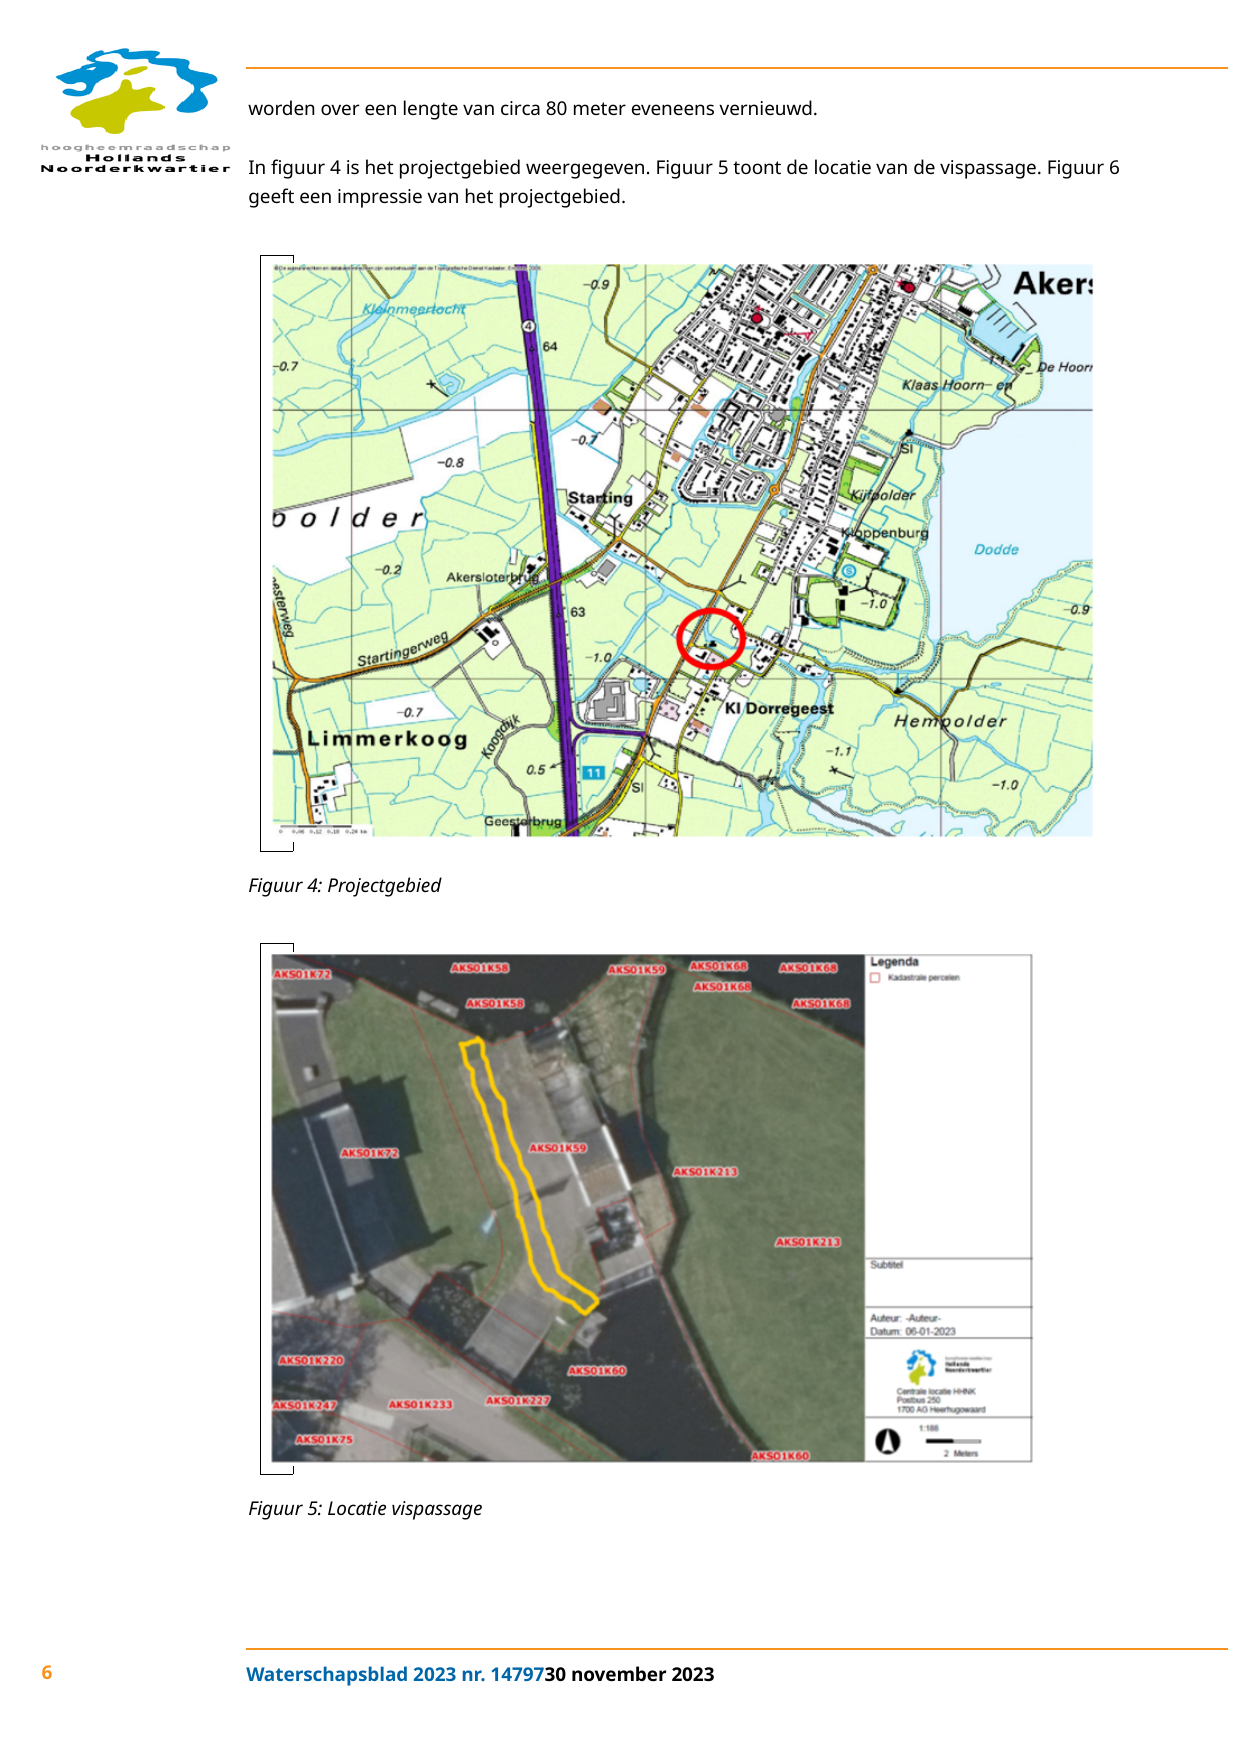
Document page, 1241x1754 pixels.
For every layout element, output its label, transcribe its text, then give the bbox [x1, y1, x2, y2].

text Figuur 5: Locatie vispassage [248, 1496, 1152, 1521]
picture [268, 263, 1096, 842]
text Figuur 4: Projectgebied [248, 872, 1152, 898]
text worden over een lengte van circa 80 meter eveneens vernieuwd. [248, 95, 1152, 121]
picture [41, 47, 231, 172]
text In figuur 4 is het projectgebied weergegeven. Figuur 5 toont de locatie van de vispassage. Figuur 6 geeft een impressie van het projectgebied. [248, 154, 1152, 209]
picture [268, 952, 1037, 1466]
